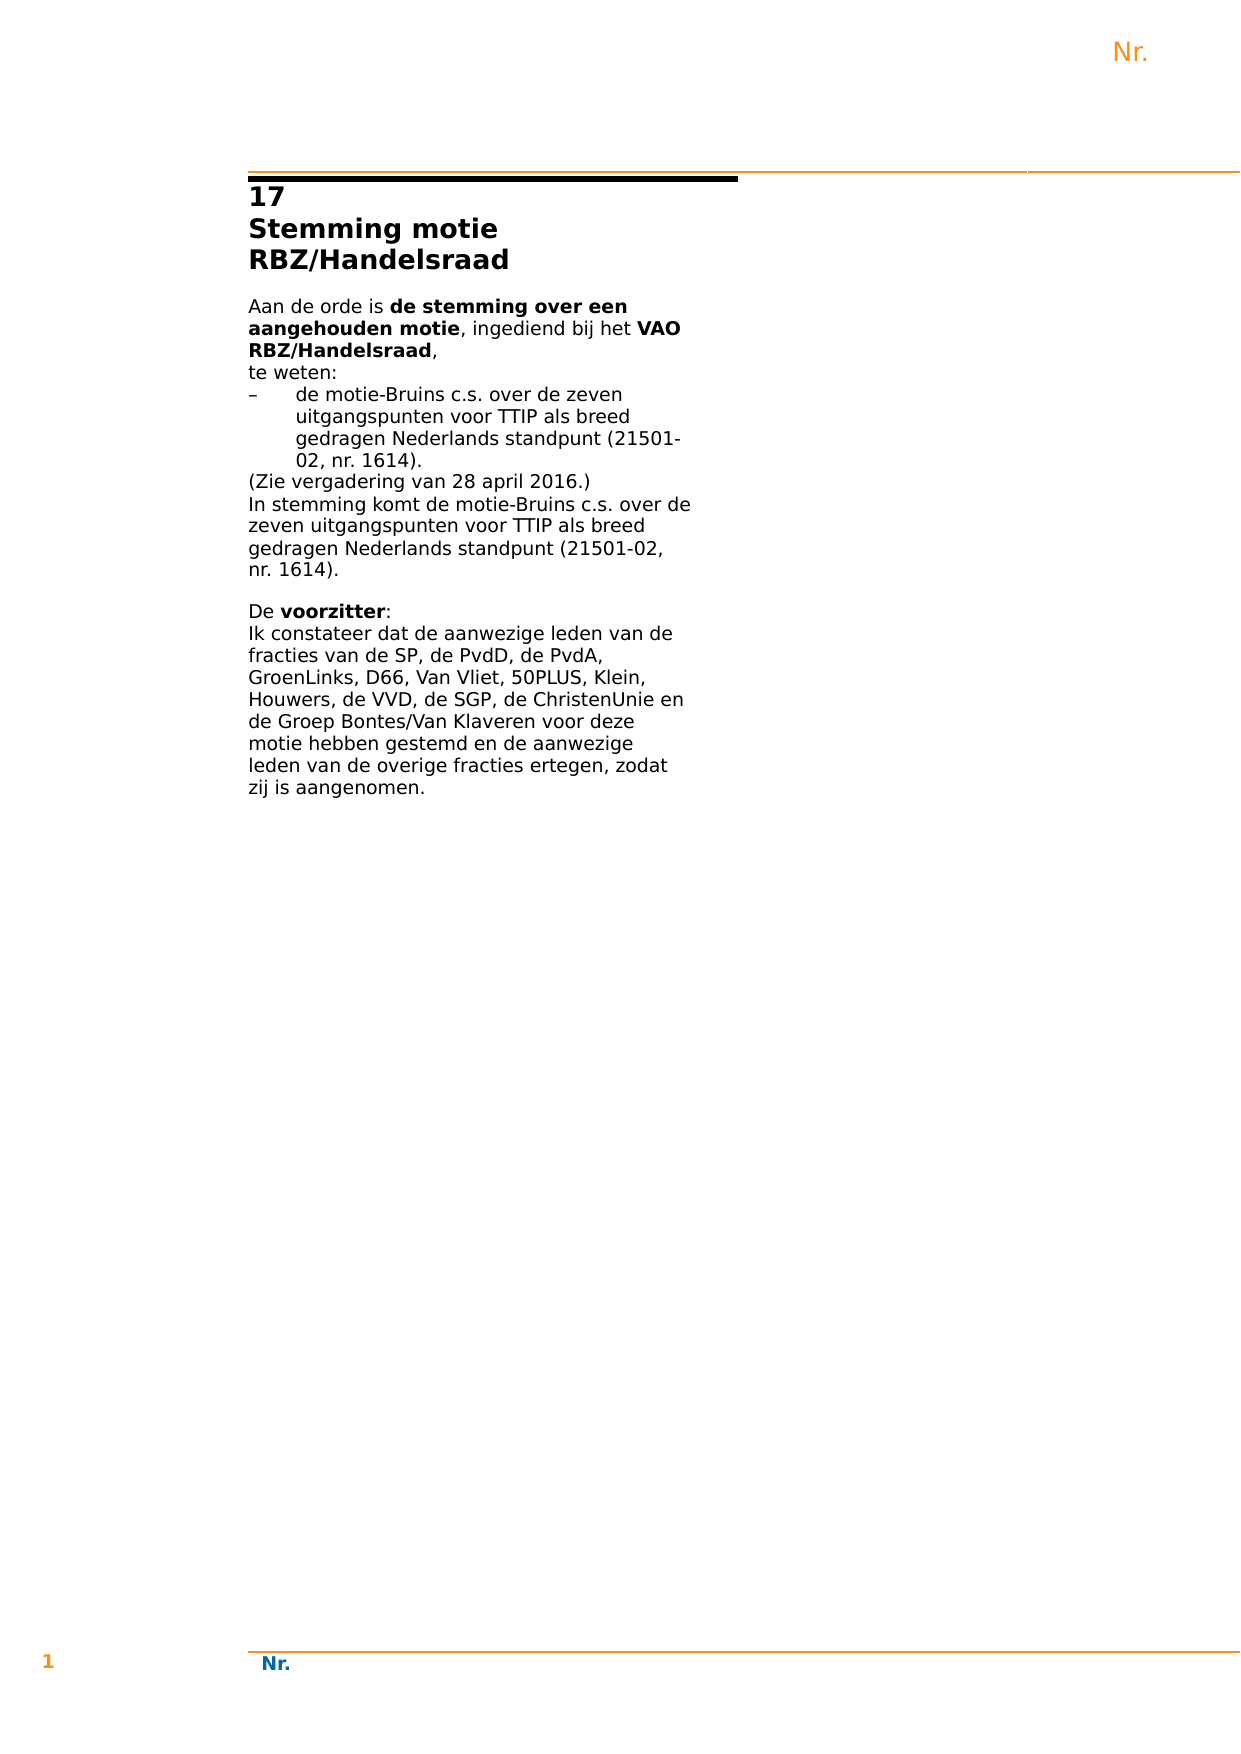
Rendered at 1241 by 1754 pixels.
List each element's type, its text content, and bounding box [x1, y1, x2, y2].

text Ik constateer dat de aanwezige leden van de fracties van de SP, de PvdD, de PvdA, GroenLinks, D66, Van Vliet, 50PLUS, Klein, Houwers, de VVD, de SGP, de ChristenUnie en de Groep Bontes/Van Klaveren voor deze motie hebben gestemd en de aanwezige leden van de overige fracties ertegen, zodat zij is aangenomen. [248, 623, 691, 799]
text te weten: [248, 362, 691, 383]
text Aan de orde is de stemming over een aangehouden motie, ingediend bij het VAO RBZ/Handelsraad, [248, 296, 691, 362]
list de motie-Bruins c.s. over de zeven uitgangspunten voor TTIP als breed gedragen Nederlands standpunt (21501-02, nr. 1614). [248, 383, 691, 471]
text De voorzitter: [248, 601, 691, 623]
text (Zie vergadering van 28 april 2016.) [248, 471, 691, 493]
text In stemming komt de motie-Bruins c.s. over de zeven uitgangspunten voor TTIP als breed gedragen Nederlands standpunt (21501-02, nr. 1614). [248, 493, 691, 581]
title 17 Stemming motie RBZ/Handelsraad [248, 182, 691, 276]
